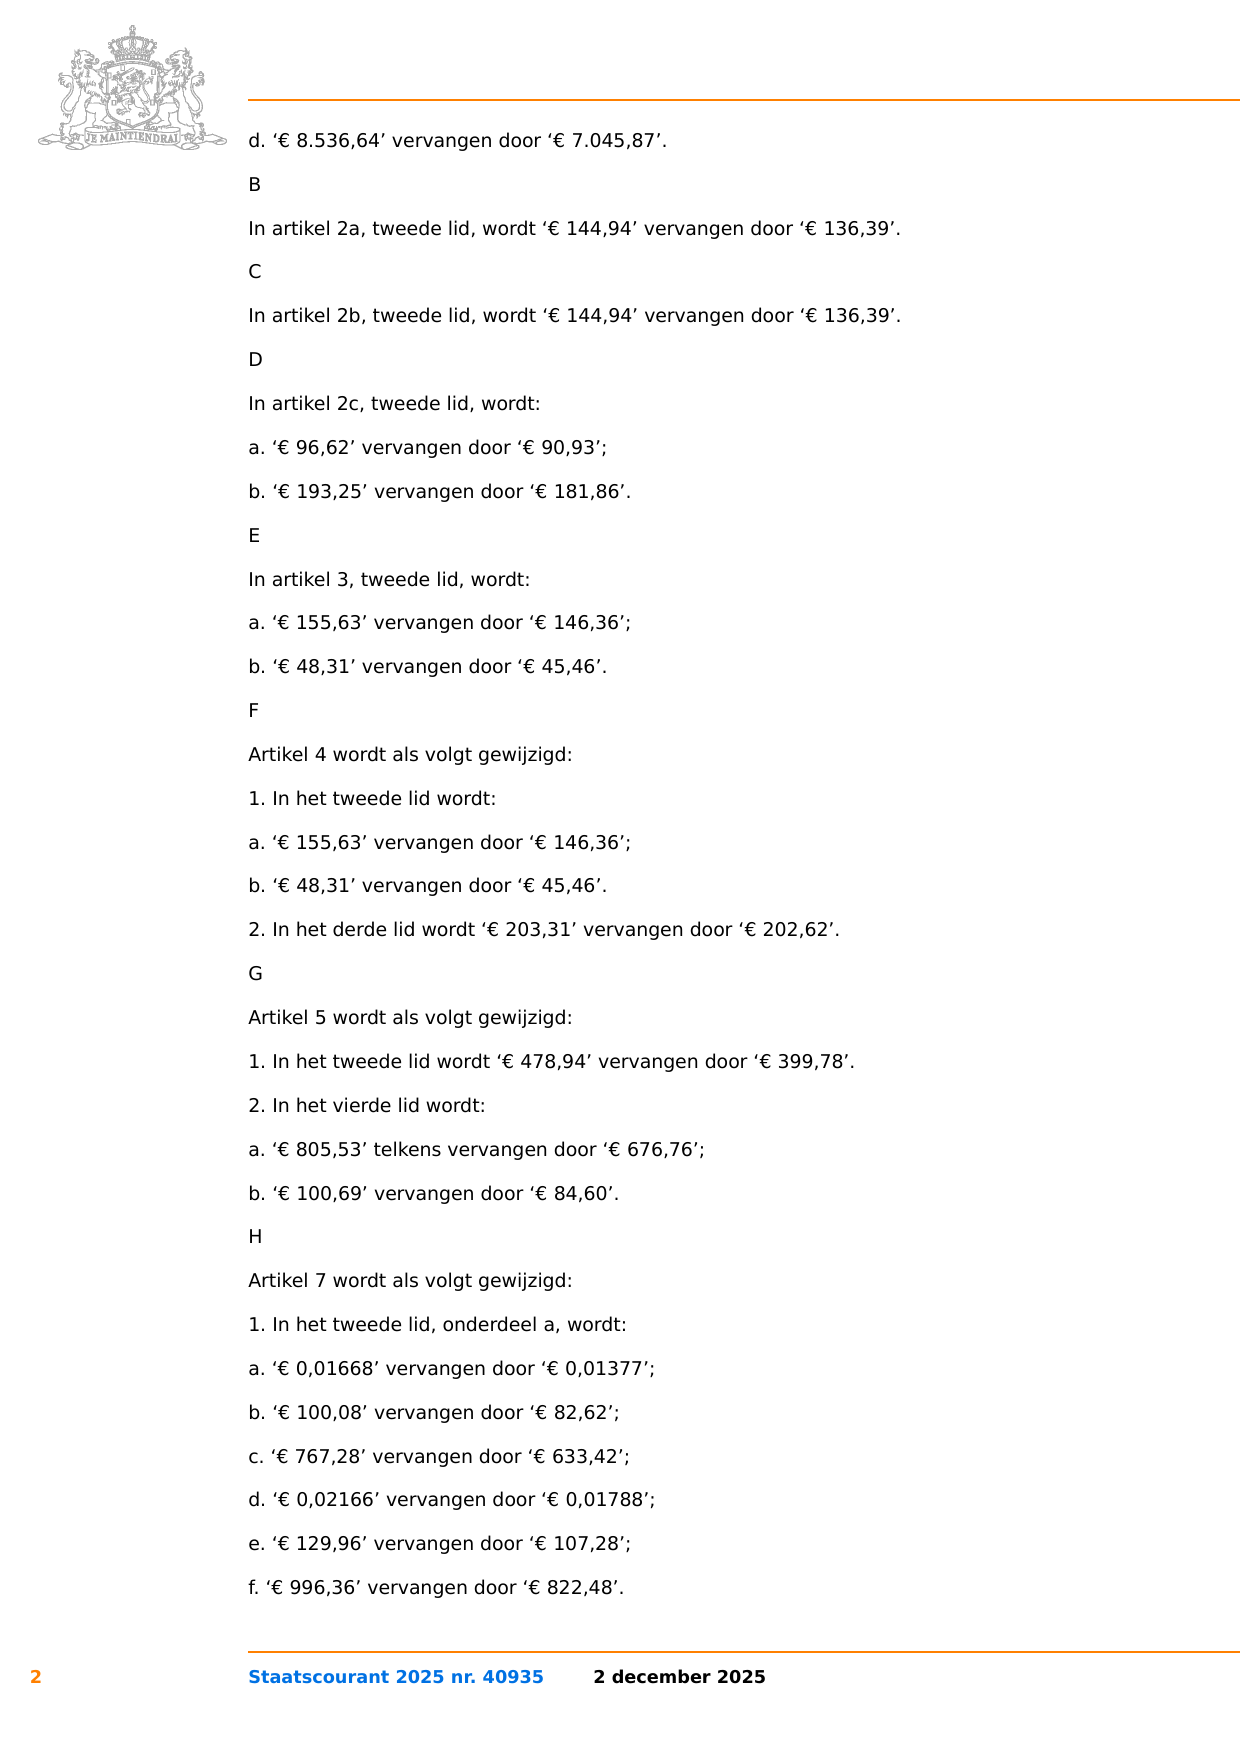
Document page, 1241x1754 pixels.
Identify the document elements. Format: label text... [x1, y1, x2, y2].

text d. ‘€ 8.536,64’ vervangen door ‘€ 7.045,87’. [248, 130, 1163, 152]
text E [248, 524, 1163, 547]
text C [248, 261, 1163, 283]
text In artikel 3, tweede lid, wordt: [248, 568, 1163, 590]
text b. ‘€ 48,31’ vervangen door ‘€ 45,46’. [248, 875, 1163, 897]
text b. ‘€ 100,08’ vervangen door ‘€ 82,62’; [248, 1402, 1163, 1424]
text In artikel 2b, tweede lid, wordt ‘€ 144,94’ vervangen door ‘€ 136,39’. [248, 305, 1163, 327]
text H [248, 1226, 1163, 1248]
text b. ‘€ 48,31’ vervangen door ‘€ 45,46’. [248, 656, 1163, 678]
text Artikel 4 wordt als volgt gewijzigd: [248, 744, 1163, 766]
text G [248, 963, 1163, 985]
text F [248, 700, 1163, 722]
text a. ‘€ 155,63’ vervangen door ‘€ 146,36’; [248, 612, 1163, 634]
text In artikel 2c, tweede lid, wordt: [248, 393, 1163, 415]
text d. ‘€ 0,02166’ vervangen door ‘€ 0,01788’; [248, 1489, 1163, 1511]
text b. ‘€ 100,69’ vervangen door ‘€ 84,60’. [248, 1182, 1163, 1204]
text a. ‘€ 805,53’ telkens vervangen door ‘€ 676,76’; [248, 1138, 1163, 1161]
text e. ‘€ 129,96’ vervangen door ‘€ 107,28’; [248, 1533, 1163, 1555]
text 1. In het tweede lid, onderdeel a, wordt: [248, 1314, 1163, 1336]
text c. ‘€ 767,28’ vervangen door ‘€ 633,42’; [248, 1446, 1163, 1467]
text In artikel 2a, tweede lid, wordt ‘€ 144,94’ vervangen door ‘€ 136,39’. [248, 218, 1163, 239]
text 1. In het tweede lid wordt ‘€ 478,94’ vervangen door ‘€ 399,78’. [248, 1051, 1163, 1073]
picture [38, 25, 227, 150]
text b. ‘€ 193,25’ vervangen door ‘€ 181,86’. [248, 481, 1163, 503]
text D [248, 349, 1163, 371]
text B [248, 174, 1163, 196]
text 2. In het vierde lid wordt: [248, 1095, 1163, 1117]
text a. ‘€ 0,01668’ vervangen door ‘€ 0,01377’; [248, 1358, 1163, 1380]
text Artikel 7 wordt als volgt gewijzigd: [248, 1270, 1163, 1292]
text f. ‘€ 996,36’ vervangen door ‘€ 822,48’. [248, 1577, 1163, 1599]
text a. ‘€ 155,63’ vervangen door ‘€ 146,36’; [248, 832, 1163, 853]
text a. ‘€ 96,62’ vervangen door ‘€ 90,93’; [248, 437, 1163, 459]
text 1. In het tweede lid wordt: [248, 788, 1163, 810]
text Artikel 5 wordt als volgt gewijzigd: [248, 1007, 1163, 1029]
text 2. In het derde lid wordt ‘€ 203,31’ vervangen door ‘€ 202,62’. [248, 919, 1163, 941]
